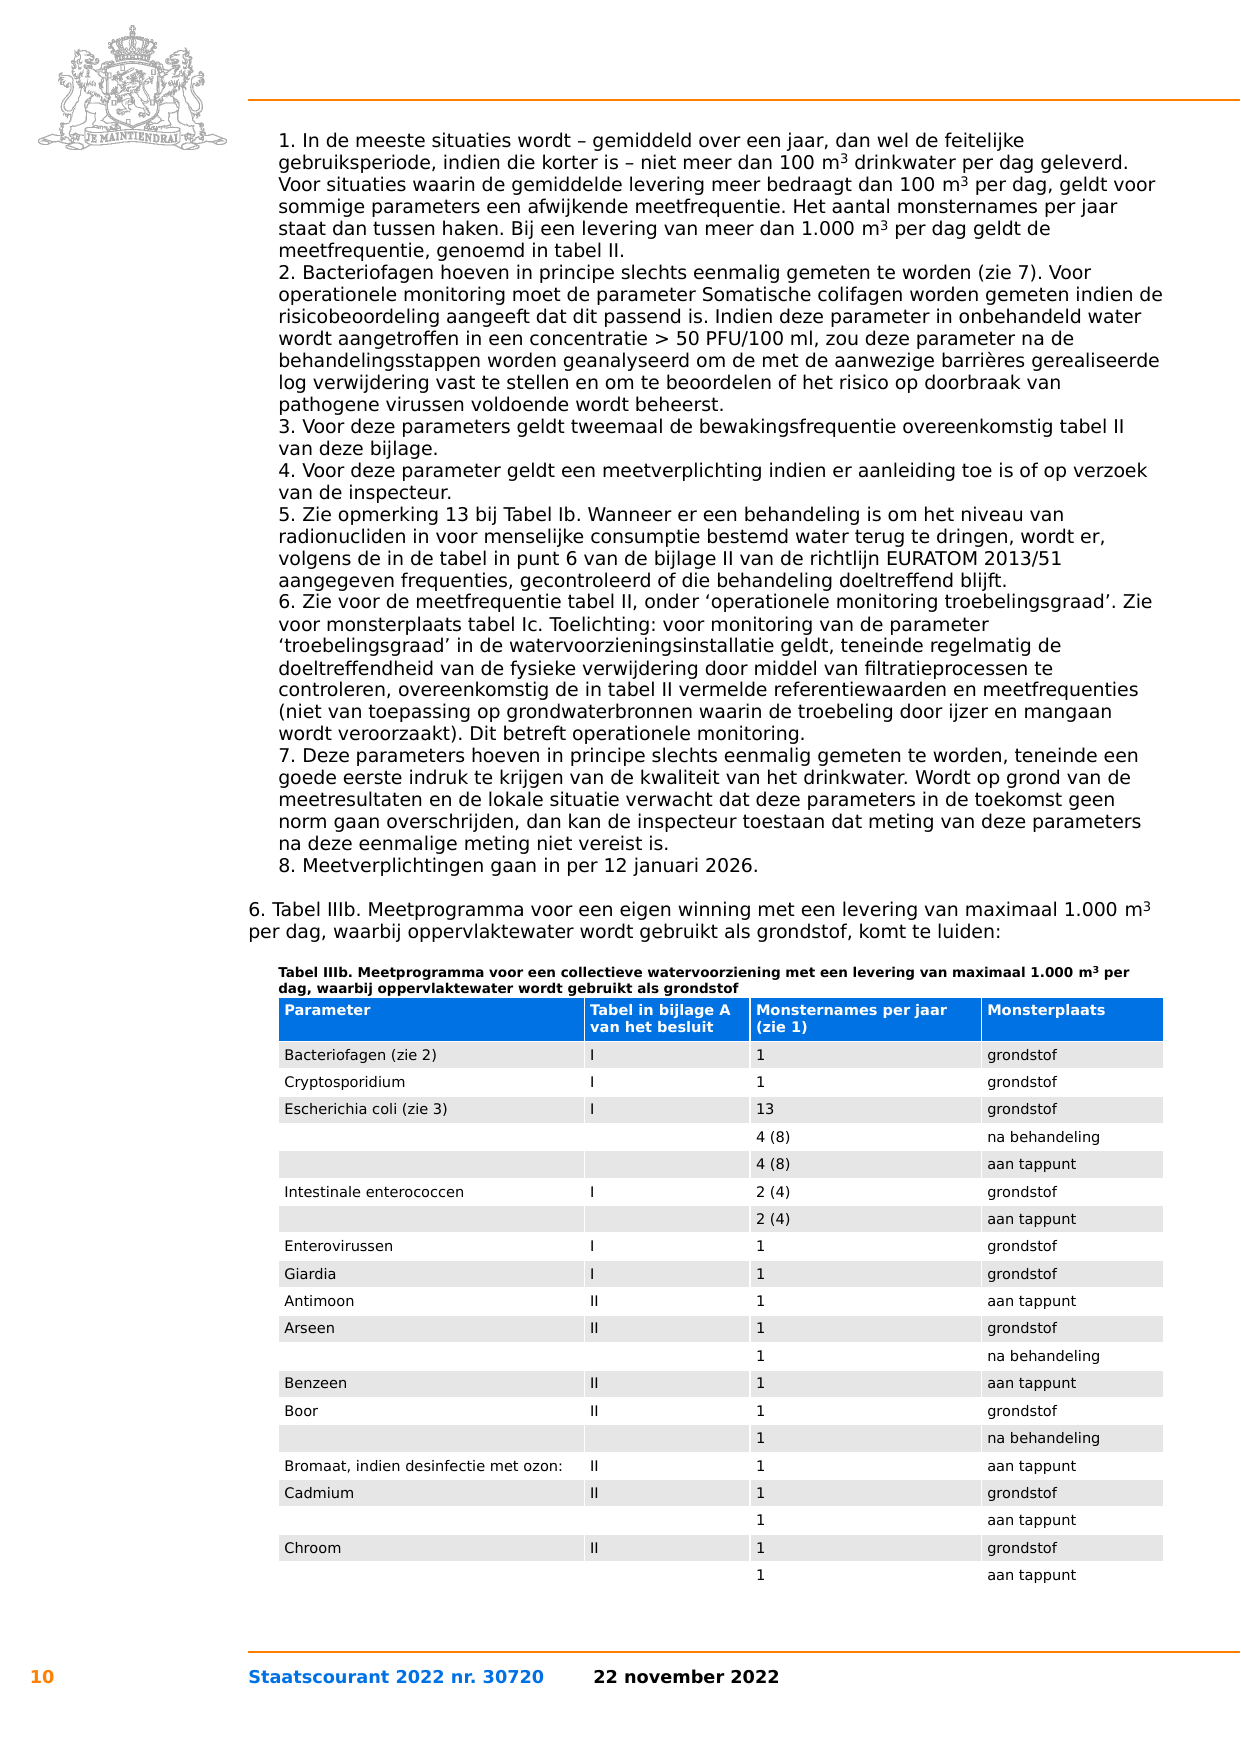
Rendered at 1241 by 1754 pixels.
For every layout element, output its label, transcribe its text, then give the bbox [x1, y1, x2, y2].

table_cell aan tappunt [982, 1453, 1163, 1479]
table_cell 1 [751, 1261, 981, 1287]
table_cell Chroom [279, 1535, 584, 1561]
table_cell Escherichia coli (zie 3) [279, 1097, 584, 1123]
table_cell 1 [751, 1288, 981, 1315]
table_cell 1 [751, 1508, 981, 1534]
table_cell I [585, 1097, 749, 1123]
table_cell Enterovirussen [279, 1234, 584, 1260]
table_cell 1 [751, 1535, 981, 1561]
table_cell na behandeling [982, 1343, 1163, 1369]
table_cell Arseen [279, 1316, 584, 1342]
table_cell [585, 1124, 749, 1150]
table_cell II [585, 1316, 749, 1342]
table_cell Cadmium [279, 1480, 584, 1506]
table_cell 1 [751, 1316, 981, 1342]
table_cell grondstof [982, 1535, 1163, 1561]
table_cell 1 [751, 1562, 981, 1589]
table_cell [279, 1124, 584, 1150]
table_cell 4 (8) [751, 1151, 981, 1178]
table_cell aan tappunt [982, 1288, 1163, 1315]
table_cell 4 (8) [751, 1124, 981, 1150]
table_cell 2 (4) [751, 1206, 981, 1232]
text 1. In de meeste situaties wordt – gemiddeld over een jaar, dan wel de feitelijke gebruiksperiode, indien die korter is – niet meer dan 100 m3 drinkwater per dag geleverd. Voor situaties waarin de gemiddelde levering meer bedraagt dan 100 m3 per dag, geldt voor sommige parameters een afwijkende meetfrequentie. Het aantal monsternames per jaar staat dan tussen haken. Bij een levering van meer dan 1.000 m3 per dag geldt de meetfrequentie, genoemd in tabel II. [278, 130, 1163, 262]
table_cell [279, 1206, 584, 1232]
table_cell aan tappunt [982, 1206, 1163, 1232]
text 8. Meetverplichtingen gaan in per 12 januari 2026. [278, 855, 1163, 877]
table_cell grondstof [982, 1234, 1163, 1260]
text 2. Bacteriofagen hoeven in principe slechts eenmalig gemeten te worden (zie 7). Voor operationele monitoring moet de parameter Somatische colifagen worden gemeten indien de risicobeoordeling aangeeft dat dit passend is. Indien deze parameter in onbehandeld water wordt aangetroffen in een concentratie > 50 PFU/100 ml, zou deze parameter na de behandelingsstappen worden geanalyseerd om de met de aanwezige barrières gerealiseerde log verwijdering vast te stellen en om te beoordelen of het risico op doorbraak van pathogene virussen voldoende wordt beheerst. [278, 262, 1163, 416]
table_cell 1 [751, 1069, 981, 1096]
table_cell 2 (4) [751, 1179, 981, 1205]
table_cell grondstof [982, 1316, 1163, 1342]
picture [38, 25, 227, 150]
table_cell Parameter [279, 998, 584, 1041]
table_cell I [585, 1069, 749, 1096]
table_cell Benzeen [279, 1371, 584, 1397]
text 6. Tabel IIIb. Meetprogramma voor een eigen winning met een levering van maximaal 1.000 m3 per dag, waarbij oppervlaktewater wordt gebruikt als grondstof, komt te luiden: [248, 899, 1163, 943]
table_cell aan tappunt [982, 1562, 1163, 1589]
table_cell II [585, 1288, 749, 1315]
table_cell [585, 1508, 749, 1534]
table_cell 1 [751, 1234, 981, 1260]
table_cell [279, 1562, 584, 1589]
table_cell Antimoon [279, 1288, 584, 1315]
table_cell 1 [751, 1480, 981, 1506]
table_cell grondstof [982, 1069, 1163, 1096]
table_cell [585, 1151, 749, 1178]
table_cell II [585, 1398, 749, 1424]
table_cell 1 [751, 1371, 981, 1397]
table_cell [279, 1425, 584, 1452]
table_cell aan tappunt [982, 1151, 1163, 1178]
table_cell Tabel in bijlage A van het besluit [585, 998, 749, 1041]
table_cell 1 [751, 1425, 981, 1452]
table_cell Boor [279, 1398, 584, 1424]
table_cell I [585, 1179, 749, 1205]
table_cell II [585, 1371, 749, 1397]
table_cell I [585, 1042, 749, 1068]
table_cell grondstof [982, 1398, 1163, 1424]
table_cell [585, 1206, 749, 1232]
table_cell Monsternames per jaar (zie 1) [751, 998, 981, 1041]
table_cell II [585, 1480, 749, 1506]
table_cell Intestinale enterococcen [279, 1179, 584, 1205]
table_cell 1 [751, 1343, 981, 1369]
table_cell I [585, 1234, 749, 1260]
table_cell grondstof [982, 1179, 1163, 1205]
text 6. Zie voor de meetfrequentie tabel II, onder ‘operationele monitoring troebelingsgraad’. Zie voor monsterplaats tabel Ic. Toelichting: voor monitoring van de parameter ‘troebelingsgraad’ in de watervoorzieningsinstallatie geldt, teneinde regelmatig de doeltreffendheid van de fysieke verwijdering door middel van filtratieprocessen te controleren, overeenkomstig de in tabel II vermelde referentiewaarden en meetfrequenties (niet van toepassing op grondwaterbronnen waarin de troebeling door ijzer en mangaan wordt veroorzaakt). Dit betreft operationele monitoring. [278, 591, 1163, 745]
table_cell Cryptosporidium [279, 1069, 584, 1096]
table_cell [279, 1151, 584, 1178]
text 3. Voor deze parameters geldt tweemaal de bewakingsfrequentie overeenkomstig tabel II van deze bijlage. [278, 416, 1163, 459]
table_cell Bacteriofagen (zie 2) [279, 1042, 584, 1068]
table_cell 13 [751, 1097, 981, 1123]
table_cell Giardia [279, 1261, 584, 1287]
table_cell [585, 1425, 749, 1452]
table_cell II [585, 1453, 749, 1479]
table_cell na behandeling [982, 1425, 1163, 1452]
table_cell aan tappunt [982, 1371, 1163, 1397]
table_cell na behandeling [982, 1124, 1163, 1150]
table_cell [585, 1343, 749, 1369]
table_cell [279, 1508, 584, 1534]
table_cell 1 [751, 1398, 981, 1424]
table_header Tabel IIIb. Meetprogramma voor een collectieve watervoorziening met een levering van maximaal 1.000 m3 per dag, waarbij oppervlaktewater wordt gebruikt als grondstof [278, 965, 1163, 996]
table_cell [585, 1562, 749, 1589]
table_cell 1 [751, 1042, 981, 1068]
table_cell grondstof [982, 1097, 1163, 1123]
table_cell grondstof [982, 1480, 1163, 1506]
text 5. Zie opmerking 13 bij Tabel Ib. Wanneer er een behandeling is om het niveau van radionucliden in voor menselijke consumptie bestemd water terug te dringen, wordt er, volgens de in de tabel in punt 6 van de bijlage II van de richtlijn EURATOM 2013/51 aangegeven frequenties, gecontroleerd of die behandeling doeltreffend blijft. [278, 503, 1163, 591]
table_cell 1 [751, 1453, 981, 1479]
text 7. Deze parameters hoeven in principe slechts eenmalig gemeten te worden, teneinde een goede eerste indruk te krijgen van de kwaliteit van het drinkwater. Wordt op grond van de meetresultaten en de lokale situatie verwacht dat deze parameters in de toekomst geen norm gaan overschrijden, dan kan de inspecteur toestaan dat meting van deze parameters na deze eenmalige meting niet vereist is. [278, 745, 1163, 855]
table_cell aan tappunt [982, 1508, 1163, 1534]
table_cell Monsterplaats [982, 998, 1163, 1041]
table_cell grondstof [982, 1042, 1163, 1068]
table_cell grondstof [982, 1261, 1163, 1287]
table_cell II [585, 1535, 749, 1561]
table_cell [279, 1343, 584, 1369]
text 4. Voor deze parameter geldt een meetverplichting indien er aanleiding toe is of op verzoek van de inspecteur. [278, 459, 1163, 503]
table_cell I [585, 1261, 749, 1287]
table_cell Bromaat, indien desinfectie met ozon: [279, 1453, 584, 1479]
